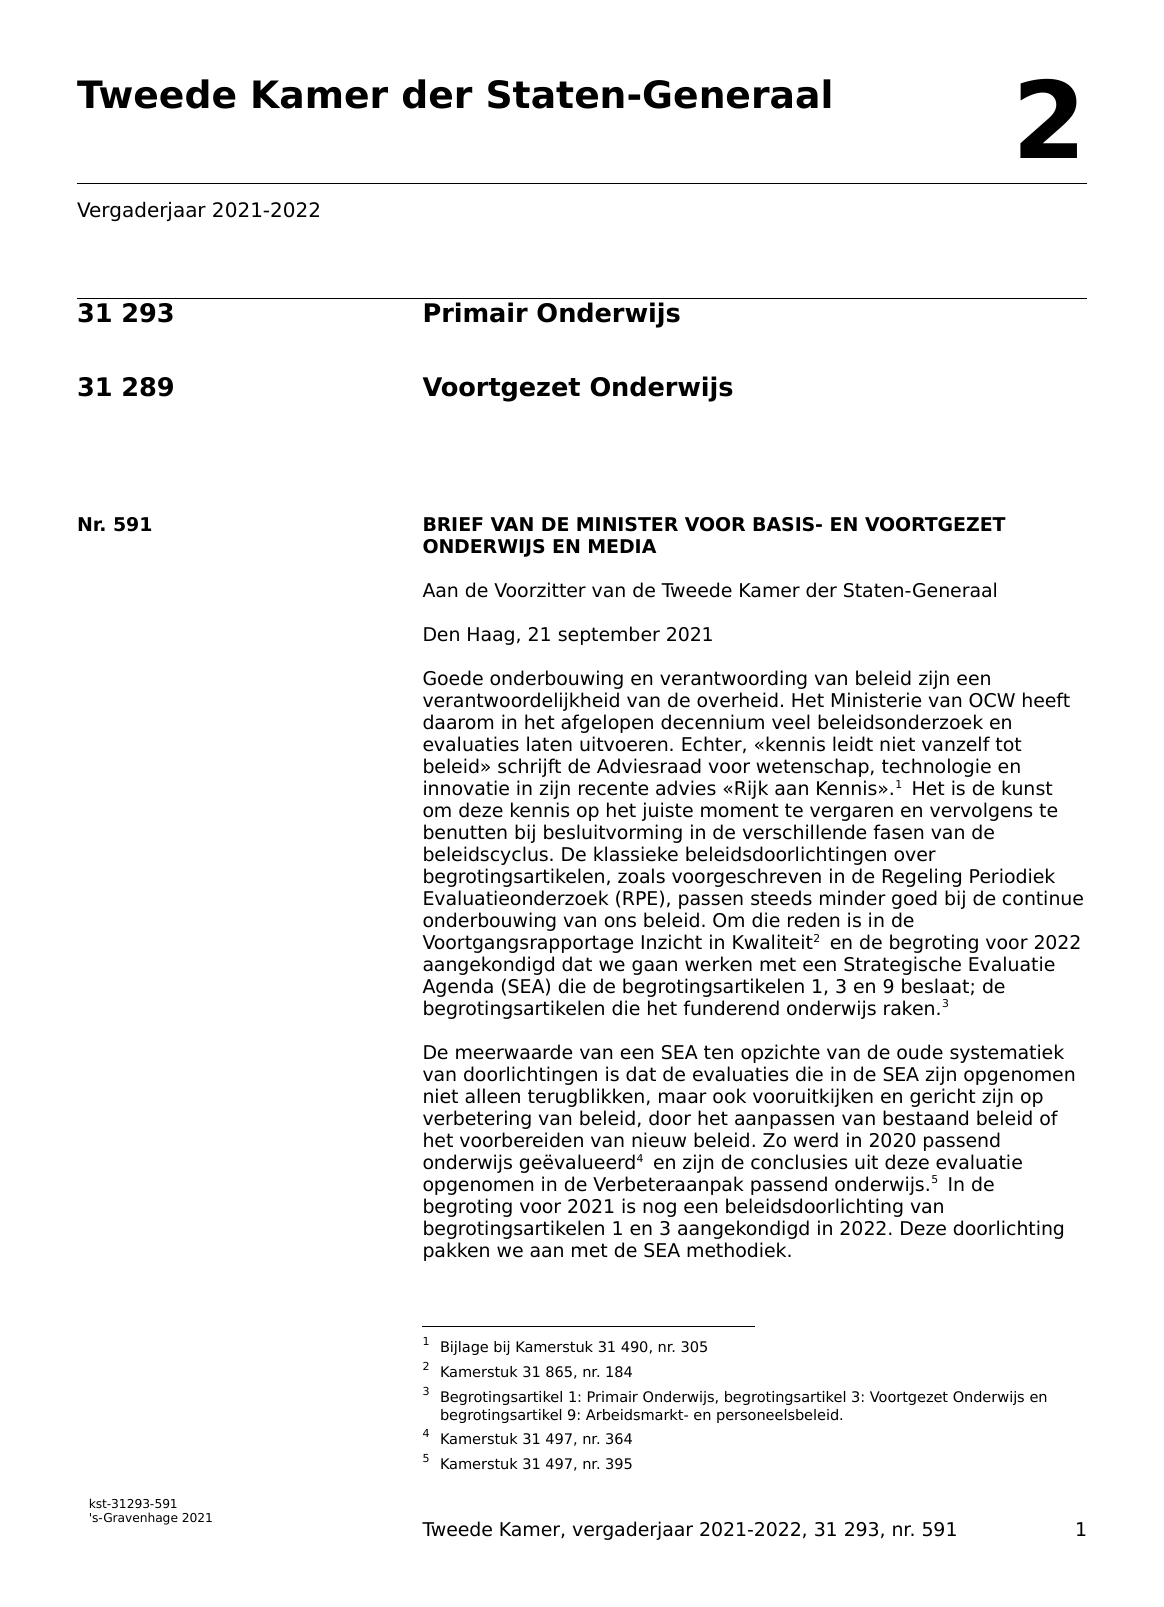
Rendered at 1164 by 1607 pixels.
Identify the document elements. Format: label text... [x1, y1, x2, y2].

subtitle 31 293 Primair Onderwijs [77, 299, 1087, 329]
text Aan de Voorzitter van de Tweede Kamer der Staten-Generaal [422, 580, 1087, 602]
subtitle Nr. 591 BRIEF VAN DE MINISTER VOOR BASIS- EN VOORTGEZET ONDERWIJS EN MEDIA [77, 514, 1087, 558]
subtitle 31 289 Voortgezet Onderwijs [77, 373, 1087, 403]
text Begrotingsartikel 1: Primair Onderwijs, begrotingsartikel 3: Voortgezet Onderwijs en begrotingsartikel 9: Arbeidsmarkt- en personeelsbeleid. [422, 1385, 1087, 1424]
text Den Haag, 21 september 2021 [422, 624, 1087, 646]
table_header 2 [886, 59, 1087, 183]
text 's-Gravenhage 2021 [88, 1511, 323, 1525]
table_header Tweede Kamer der Staten-Generaal [77, 59, 886, 183]
text Kamerstuk 31 497, nr. 364 [422, 1427, 1087, 1449]
text Goede onderbouwing en verantwoording van beleid zijn een verantwoordelijkheid van de overheid. Het Ministerie van OCW heeft daarom in het afgelopen decennium veel beleidsonderzoek en evaluaties laten uitvoeren. Echter, «kennis leidt niet vanzelf tot beleid» schrijft de Adviesraad voor wetenschap, technologie en innovatie in zijn recente advies «Rijk aan Kennis». Het is de kunst om deze kennis op het juiste moment te vergaren en vervolgens te benutten bij besluitvorming in de verschillende fasen van de beleidscyclus. De klassieke beleidsdoorlichtingen over begrotingsartikelen, zoals voorgeschreven in de Regeling Periodiek Evaluatieonderzoek (RPE), passen steeds minder goed bij de continue onderbouwing van ons beleid. Om die reden is in de Voortgangsrapportage Inzicht in Kwaliteit en de begroting voor 2022 aangekondigd dat we gaan werken met een Strategische Evaluatie Agenda (SEA) die de begrotingsartikelen 1, 3 en 9 beslaat; de begrotingsartikelen die het funderend onderwijs raken. [422, 668, 1087, 1020]
text Kamerstuk 31 865, nr. 184 [422, 1360, 1087, 1382]
text Kamerstuk 31 497, nr. 395 [422, 1452, 1087, 1474]
text Bijlage bij Kamerstuk 31 490, nr. 305 [422, 1335, 1087, 1357]
text De meerwaarde van een SEA ten opzichte van de oude systematiek van doorlichtingen is dat de evaluaties die in de SEA zijn opgenomen niet alleen terugblikken, maar ook vooruitkijken en gericht zijn op verbetering van beleid, door het aanpassen van bestaand beleid of het voorbereiden van nieuw beleid. Zo werd in 2020 passend onderwijs geëvalueerd en zijn de conclusies uit deze evaluatie opgenomen in de Verbeteraanpak passend onderwijs. In de begroting voor 2021 is nog een beleidsdoorlichting van begrotingsartikelen 1 en 3 aangekondigd in 2022. Deze doorlichting pakken we aan met de SEA methodiek. [422, 1042, 1087, 1262]
table_cell Vergaderjaar 2021-2022 [77, 184, 1087, 298]
text kst-31293-591 [88, 1497, 323, 1511]
